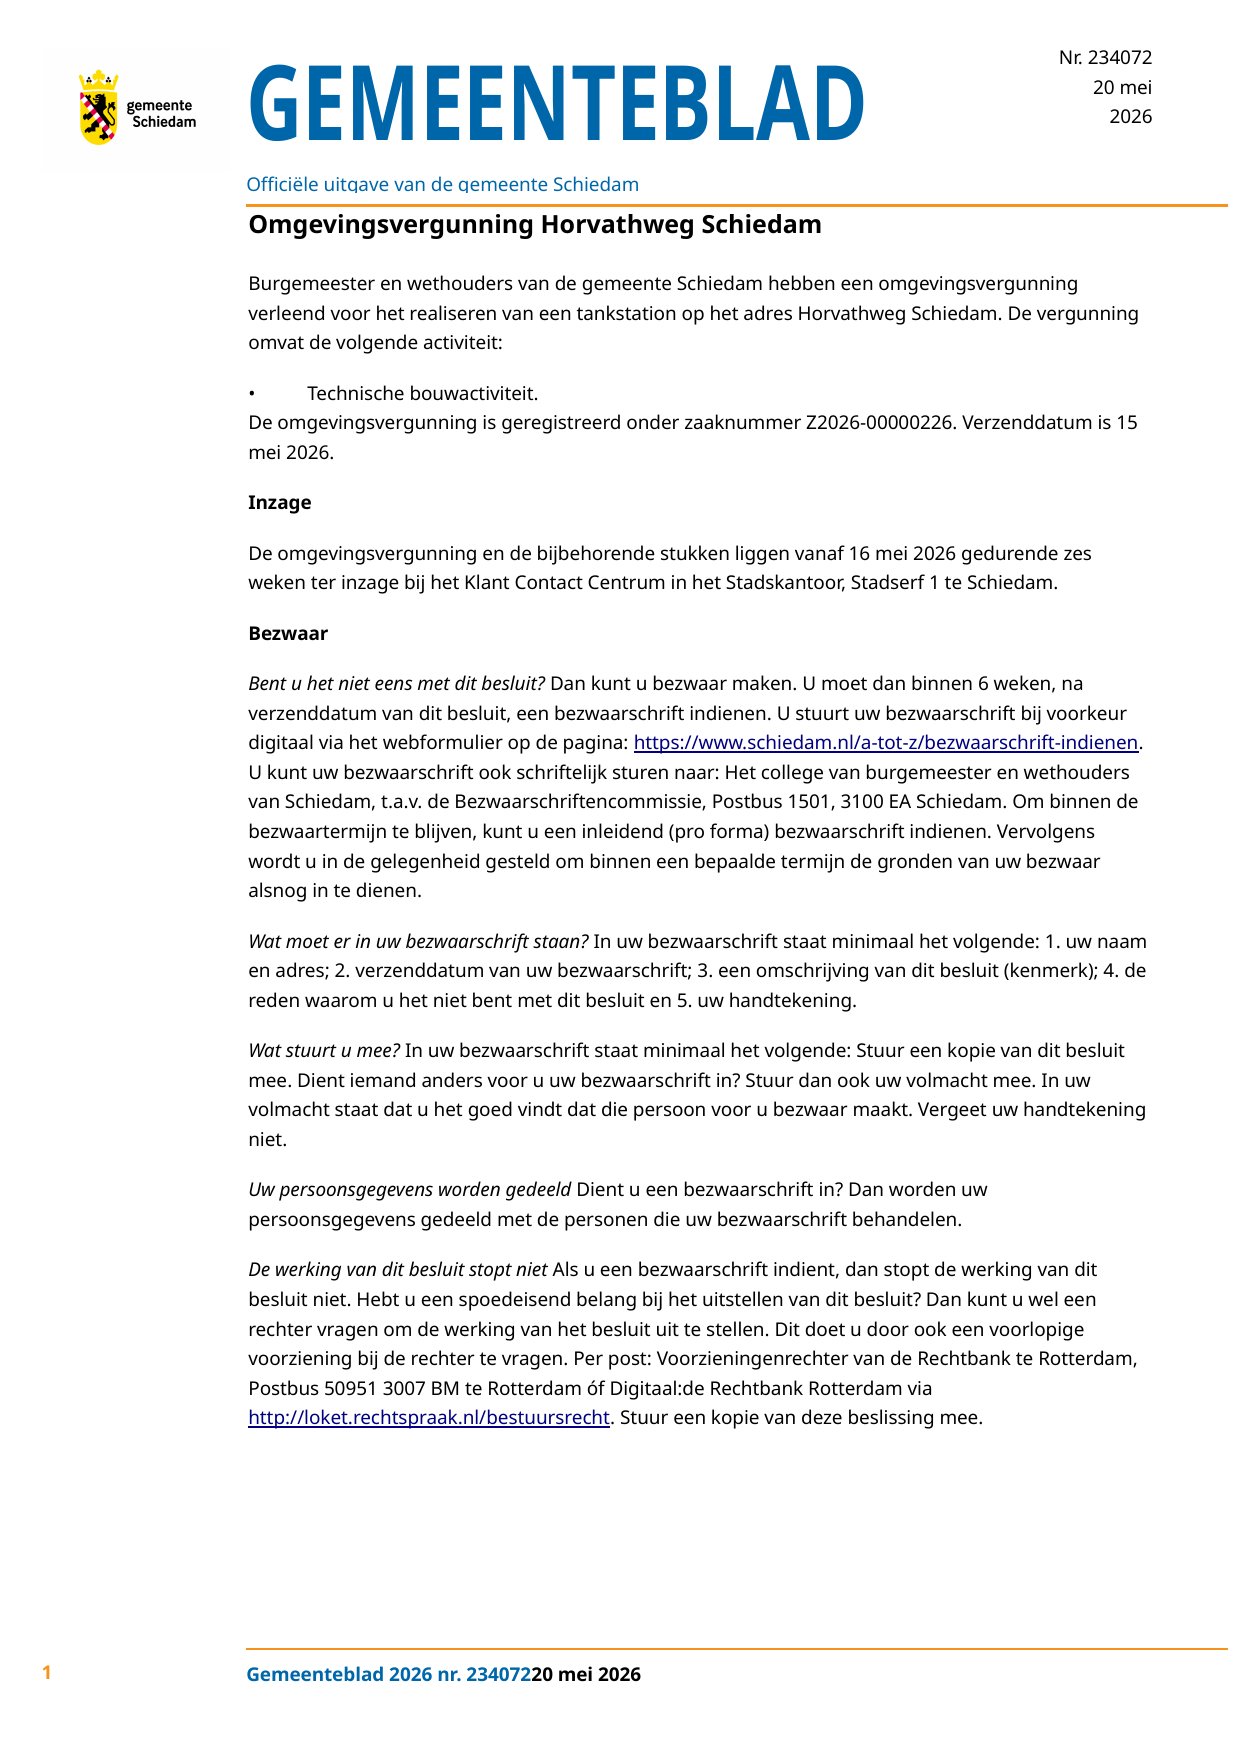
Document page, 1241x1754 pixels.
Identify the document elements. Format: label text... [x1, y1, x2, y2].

picture [41, 47, 231, 172]
text Omgevingsvergunning Horvathweg Schiedam [248, 207, 1152, 241]
text Bent u het niet eens met dit besluit? Dan kunt u bezwaar maken. U moet dan binnen 6 weken, na verzenddatum van dit besluit, een bezwaarschrift indienen. U stuurt uw bezwaarschrift bij voorkeur digitaal via het webformulier op de pagina: https://www.schiedam.nl/a-tot-z/bezwaarschrift-indienen. U kunt uw bezwaarschrift ook schriftelijk sturen naar: Het college van burgemeester en wethouders van Schiedam, t.a.v. de Bezwaarschriftencommissie, Postbus 1501, 3100 EA Schiedam. Om binnen de bezwaartermijn te blijven, kunt u een inleidend (pro forma) bezwaarschrift indienen. Vervolgens wordt u in de gelegenheid gesteld om binnen een bepaalde termijn de gronden van uw bezwaar alsnog in te dienen. [248, 670, 1152, 903]
text De omgevingsvergunning en de bijbehorende stukken liggen vanaf 16 mei 2026 gedurende zes weken ter inzage bij het Klant Contact Centrum in het Stadskantoor, Stadserf 1 te Schiedam. [248, 540, 1152, 595]
text Wat moet er in uw bezwaarschrift staan? In uw bezwaarschrift staat minimaal het volgende: 1. uw naam en adres; 2. verzenddatum van uw bezwaarschrift; 3. een omschrijving van dit besluit (kenmerk); 4. de reden waarom u het niet bent met dit besluit en 5. uw handtekening. [248, 928, 1152, 1013]
text Burgemeester en wethouders van de gemeente Schiedam hebben een omgevingsvergunning verleend voor het realiseren van een tankstation op het adres Horvathweg Schiedam. De vergunning omvat de volgende activiteit: [248, 270, 1152, 355]
list Technische bouwactiviteit. [248, 380, 1152, 406]
text Inzage [248, 489, 1152, 515]
text De werking van dit besluit stopt niet Als u een bezwaarschrift indient, dan stopt de werking van dit besluit niet. Hebt u een spoedeisend belang bij het uitstellen van dit besluit? Dan kunt u wel een rechter vragen om de werking van het besluit uit te stellen. Dit doet u door ook een voorlopige voorziening bij de rechter te vragen. Per post: Voorzieningenrechter van de Rechtbank te Rotterdam, Postbus 50951 3007 BM te Rotterdam óf Digitaal:de Rechtbank Rotterdam via http://loket.rechtspraak.nl/bestuursrecht. Stuur een kopie van deze beslissing mee. [248, 1257, 1152, 1430]
text Wat stuurt u mee? In uw bezwaarschrift staat minimaal het volgende: Stuur een kopie van dit besluit mee. Dient iemand anders voor u uw bezwaarschrift in? Stuur dan ook uw volmacht mee. In uw volmacht staat dat u het goed vindt dat die persoon voor u bezwaar maakt. Vergeet uw handtekening niet. [248, 1037, 1152, 1152]
text De omgevingsvergunning is geregistreerd onder zaaknummer Z2026-00000226. Verzenddatum is 15 mei 2026. [248, 409, 1152, 465]
text Bezwaar [248, 620, 1152, 646]
text Uw persoonsgegevens worden gedeeld Dient u een bezwaarschrift in? Dan worden uw persoonsgegevens gedeeld met de personen die uw bezwaarschrift behandelen. [248, 1177, 1152, 1232]
